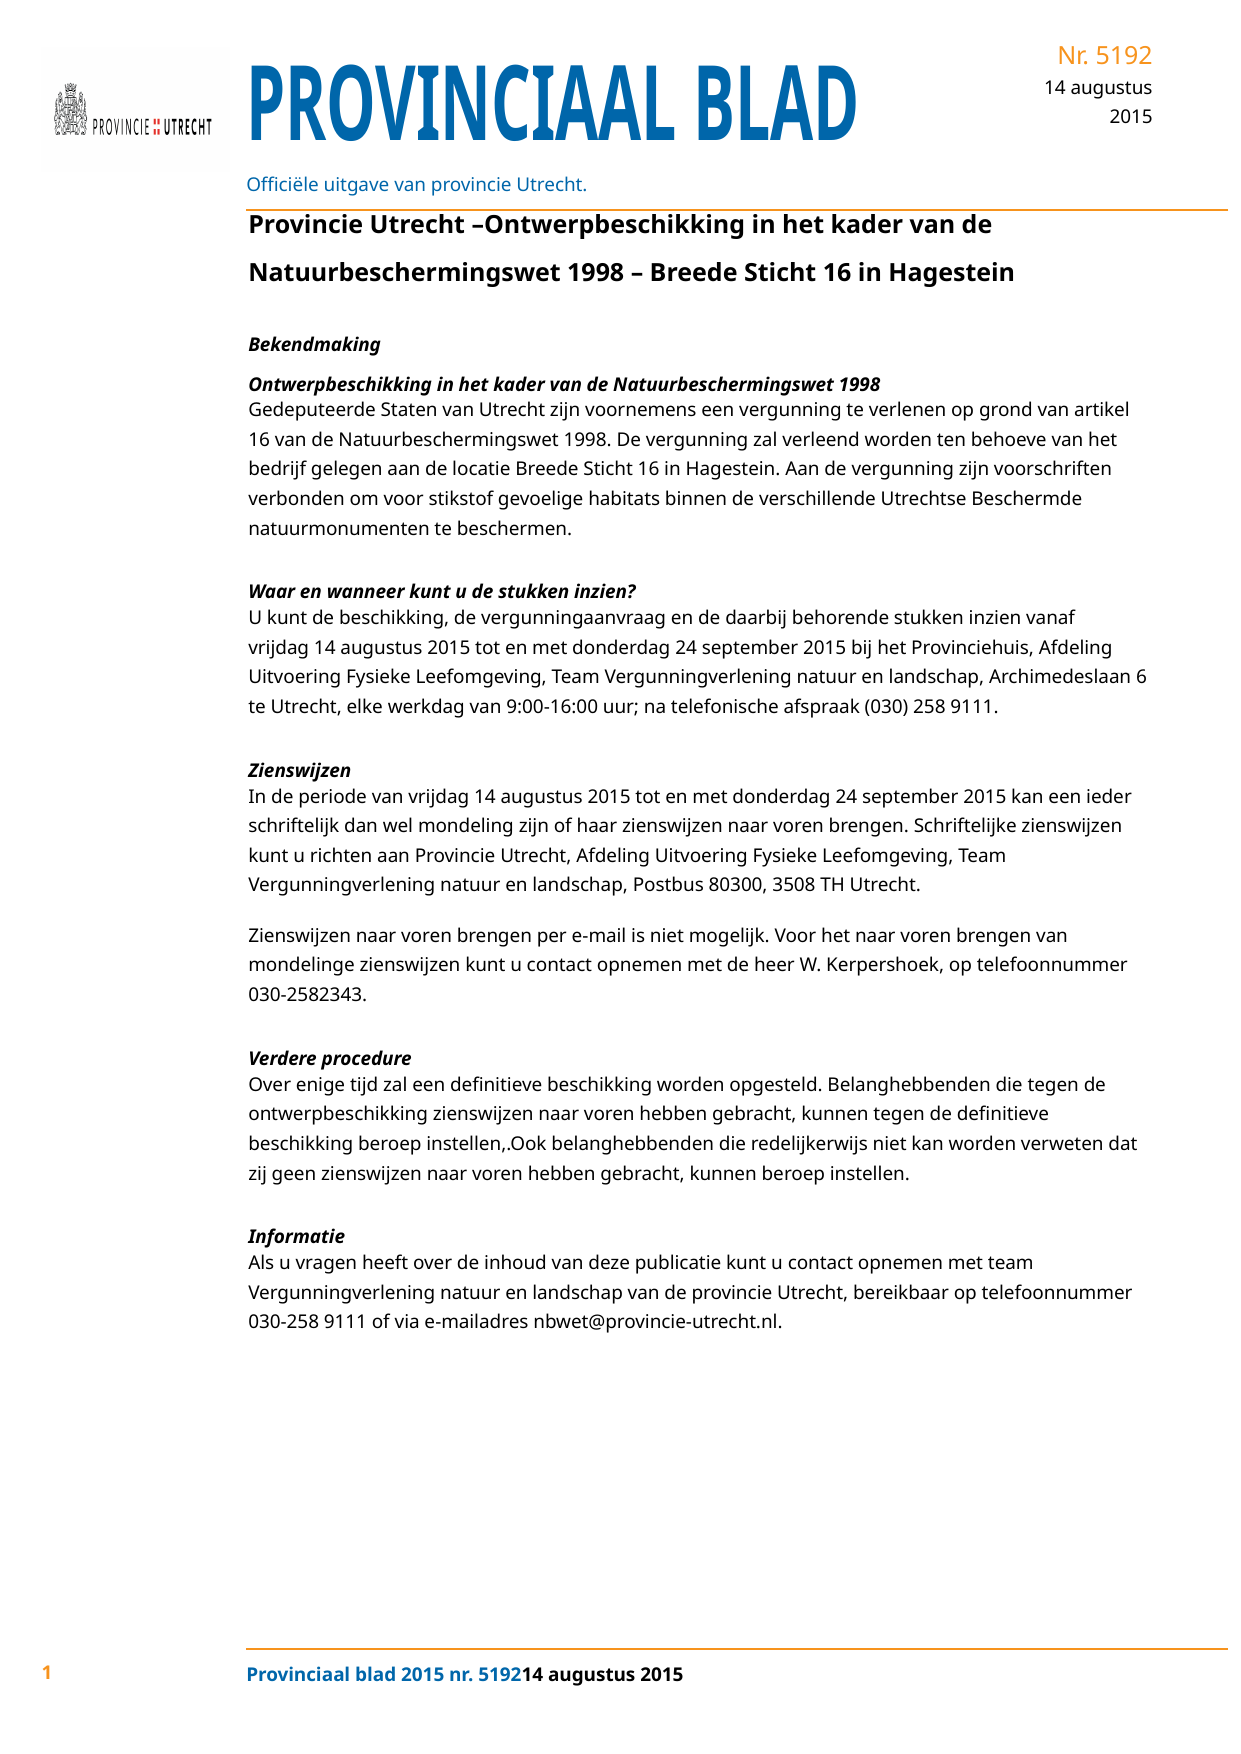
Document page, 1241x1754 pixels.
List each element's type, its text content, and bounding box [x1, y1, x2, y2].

picture [41, 47, 231, 172]
text Bekendmaking [248, 331, 1152, 357]
text Over enige tijd zal een definitieve beschikking worden opgesteld. Belanghebbenden die tegen de ontwerpbeschikking zienswijzen naar voren hebben gebracht, kunnen tegen de definitieve beschikking beroep instellen,.Ook belanghebbenden die redelijkerwijs niet kan worden verweten dat zij geen zienswijzen naar voren hebben gebracht, kunnen beroep instellen. [248, 1071, 1152, 1185]
text Verdere procedure [248, 1045, 1152, 1071]
text Zienswijzen [248, 757, 1152, 783]
text U kunt de beschikking, de vergunningaanvraag en de daarbij behorende stukken inzien vanaf vrijdag 14 augustus 2015 tot en met donderdag 24 september 2015 bij het Provinciehuis, Afdeling Uitvoering Fysieke Leefomgeving, Team Vergunningverlening natuur en landschap, Archimedeslaan 6 te Utrecht, elke werkdag van 9:00-16:00 uur; na telefonische afspraak (030) 258 9111. [248, 604, 1152, 719]
text Informatie [248, 1224, 1152, 1249]
text Zienswijzen naar voren brengen per e-mail is niet mogelijk. Voor het naar voren brengen van mondelinge zienswijzen kunt u contact opnemen met de heer W. Kerpershoek, op telefoonnummer 030-2582343. [248, 922, 1152, 1007]
text Provincie Utrecht –Ontwerpbeschikking in het kader van de Natuurbeschermingswet 1998 – Breede Sticht 16 in Hagestein [248, 211, 1152, 288]
text In de periode van vrijdag 14 augustus 2015 tot en met donderdag 24 september 2015 kan een ieder schriftelijk dan wel mondeling zijn of haar zienswijzen naar voren brengen. Schriftelijke zienswijzen kunt u richten aan Provincie Utrecht, Afdeling Uitvoering Fysieke Leefomgeving, Team Vergunningverlening natuur en landschap, Postbus 80300, 3508 TH Utrecht. [248, 783, 1152, 897]
text Gedeputeerde Staten van Utrecht zijn voornemens een vergunning te verlenen op grond van artikel 16 van de Natuurbeschermingswet 1998. De vergunning zal verleend worden ten behoeve van het bedrijf gelegen aan de locatie Breede Sticht 16 in Hagestein. Aan de vergunning zijn voorschriften verbonden om voor stikstof gevoelige habitats binnen de verschillende Utrechtse Beschermde natuurmonumenten te beschermen. [248, 396, 1152, 541]
text Ontwerpbeschikking in het kader van de Natuurbeschermingswet 1998 [248, 371, 1152, 396]
text Als u vragen heeft over de inhoud van deze publicatie kunt u contact opnemen met team Vergunningverlening natuur en landschap van de provincie Utrecht, bereikbaar op telefoonnummer 030-258 9111 of via e-mailadres nbwet@provincie-utrecht.nl. [248, 1249, 1152, 1334]
text Waar en wanneer kunt u de stukken inzien? [248, 579, 1152, 604]
